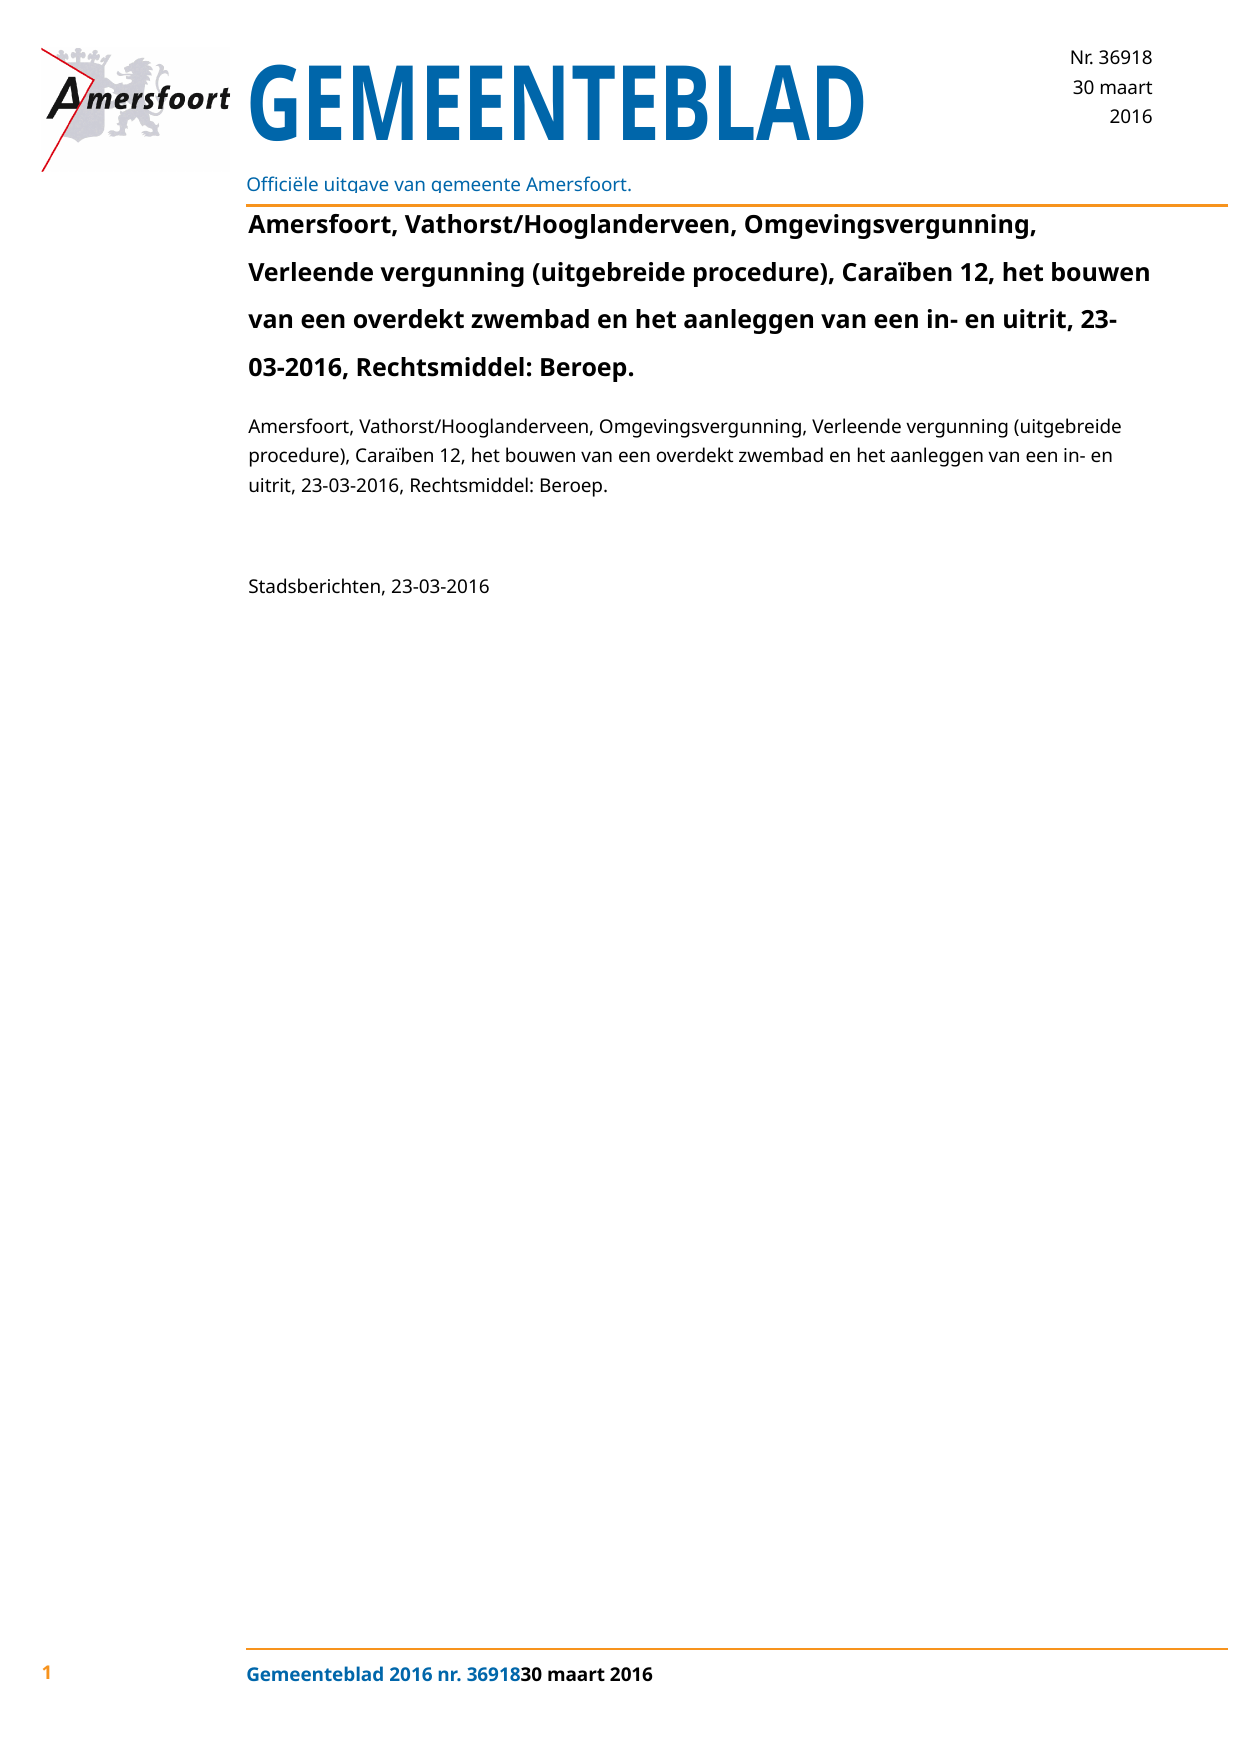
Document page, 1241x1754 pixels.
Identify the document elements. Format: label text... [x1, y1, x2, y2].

text Amersfoort, Vathorst/Hooglanderveen, Omgevingsvergunning, Verleende vergunning (uitgebreide procedure), Caraïben 12, het bouwen van een overdekt zwembad en het aanleggen van een in- en uitrit, 23-03-2016, Rechtsmiddel: Beroep. [248, 413, 1152, 498]
picture [41, 47, 231, 172]
text Stadsberichten, 23-03-2016 [248, 573, 1152, 599]
text Amersfoort, Vathorst/Hooglanderveen, Omgevingsvergunning, Verleende vergunning (uitgebreide procedure), Caraïben 12, het bouwen van een overdekt zwembad en het aanleggen van een in- en uitrit, 23-03-2016, Rechtsmiddel: Beroep. [248, 207, 1152, 384]
